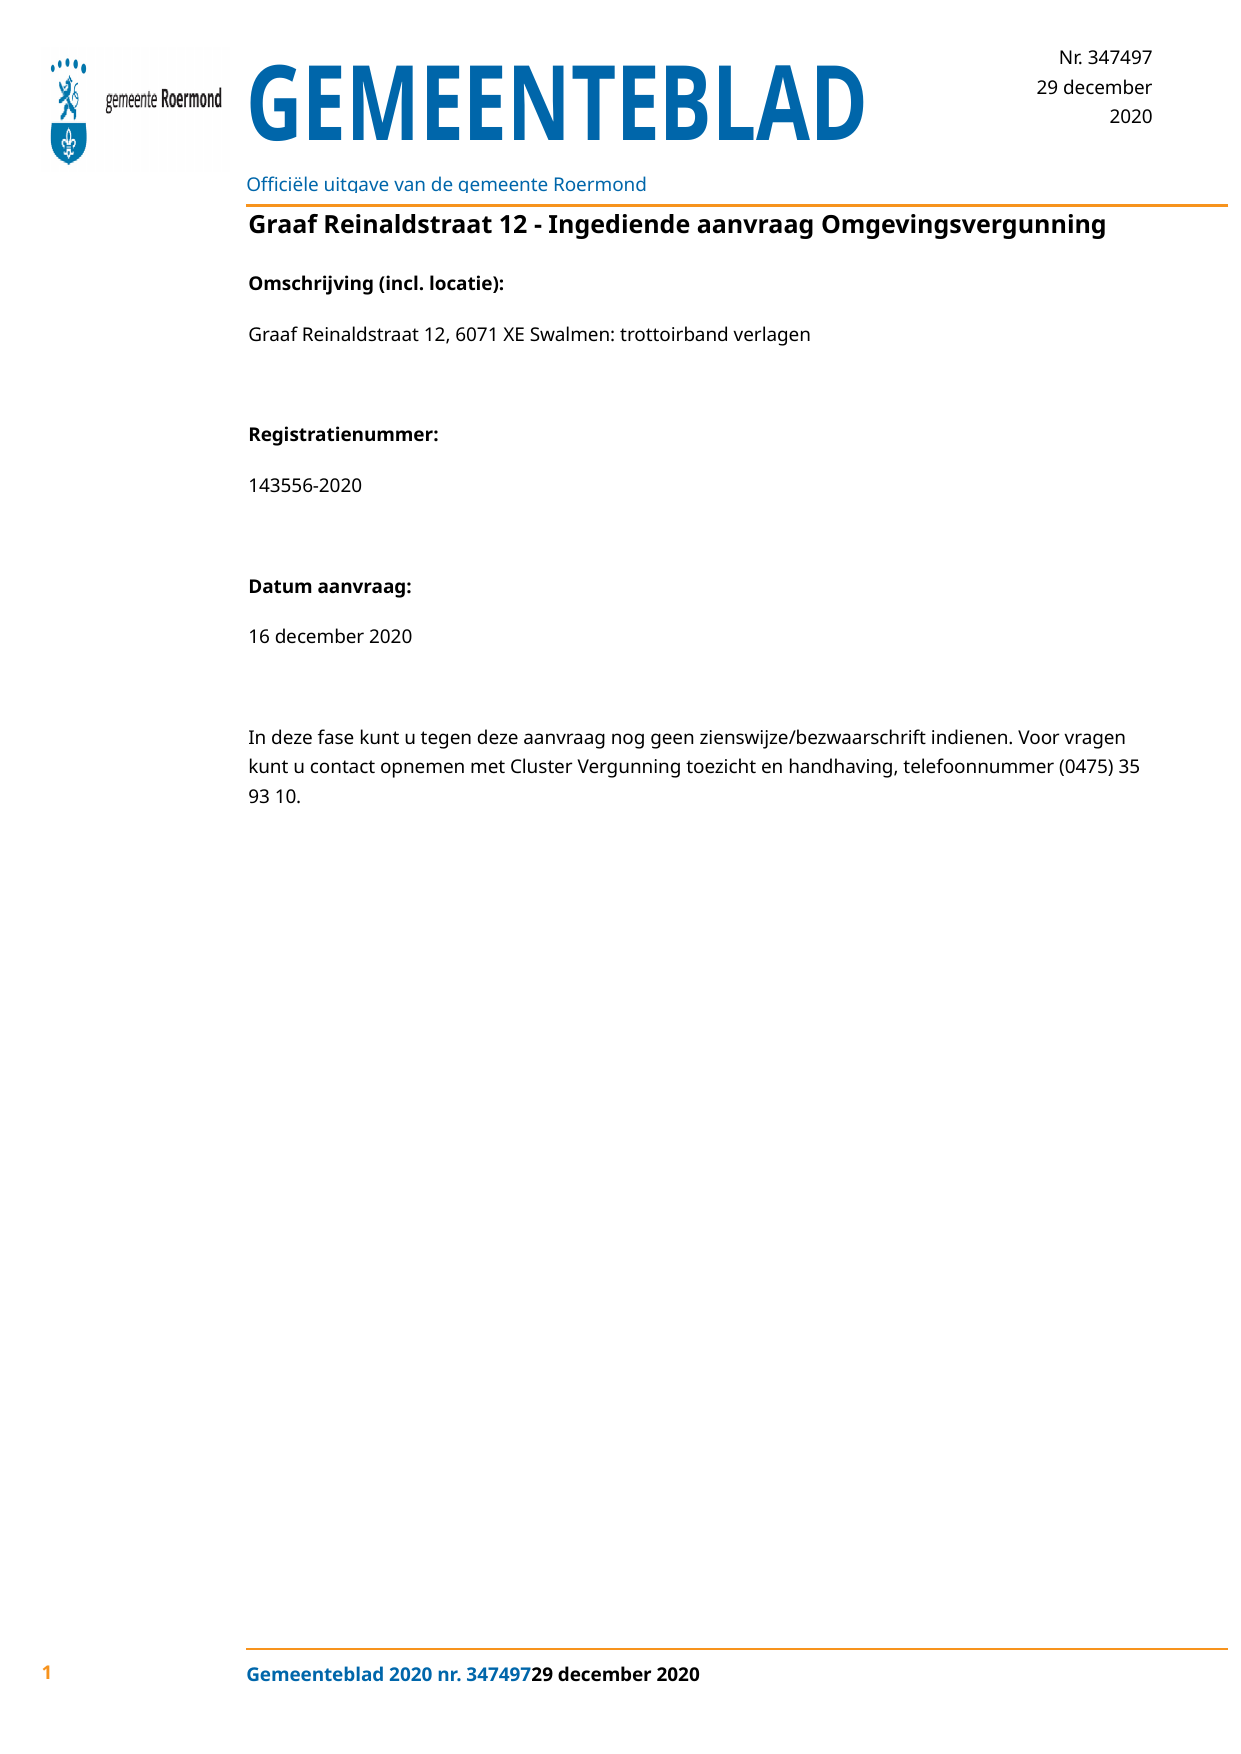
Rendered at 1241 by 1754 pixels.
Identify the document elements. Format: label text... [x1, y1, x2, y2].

text Omschrijving (incl. locatie): [248, 270, 1152, 296]
text Graaf Reinaldstraat 12, 6071 XE Swalmen: trottoirband verlagen [248, 321, 1152, 346]
text Datum aanvraag: [248, 573, 1152, 598]
picture [41, 47, 231, 172]
text 143556-2020 [248, 472, 1152, 498]
text 16 december 2020 [248, 623, 1152, 649]
text In deze fase kunt u tegen deze aanvraag nog geen zienswijze/bezwaarschrift indienen. Voor vragen kunt u contact opnemen met Cluster Vergunning toezicht en handhaving, telefoonnummer (0475) 35 93 10. [248, 724, 1152, 809]
text Graaf Reinaldstraat 12 - Ingediende aanvraag Omgevingsvergunning [248, 207, 1152, 241]
text Registratienummer: [248, 422, 1152, 447]
